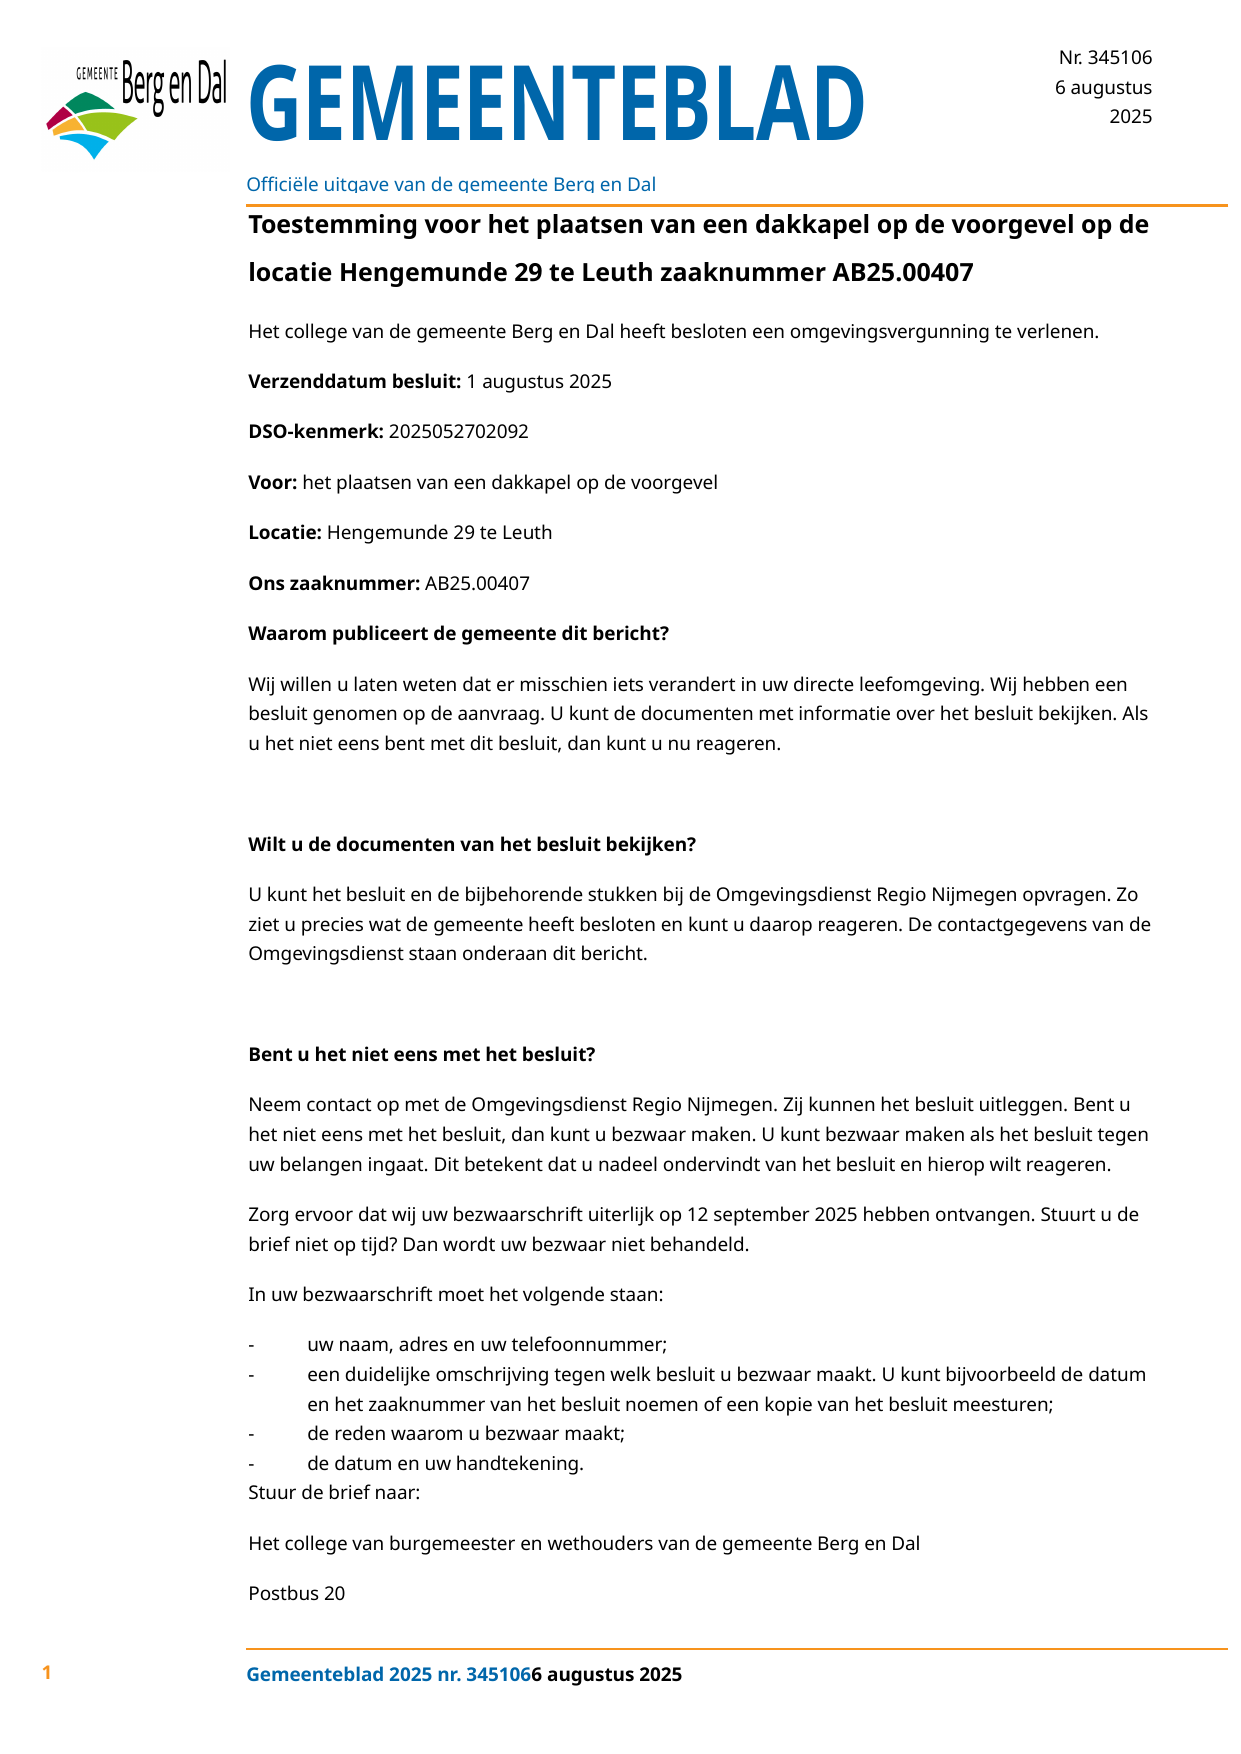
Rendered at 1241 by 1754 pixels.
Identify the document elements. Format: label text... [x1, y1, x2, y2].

text In uw bezwaarschrift moet het volgende staan: [248, 1281, 1152, 1307]
picture [41, 47, 231, 172]
text Het college van burgemeester en wethouders van de gemeente Berg en Dal [248, 1530, 1152, 1556]
text Stuur de brief naar: [248, 1479, 1152, 1505]
text Wilt u de documenten van het besluit bekijken? [248, 831, 1152, 857]
text Neem contact op met de Omgevingsdienst Regio Nijmegen. Zij kunnen het besluit uitleggen. Bent u het niet eens met het besluit, dan kunt u bezwaar maken. U kunt bezwaar maken als het besluit tegen uw belangen ingaat. Dit betekent dat u nadeel ondervindt van het besluit en hierop wilt reageren. [248, 1092, 1152, 1177]
text U kunt het besluit en de bijbehorende stukken bij de Omgevingsdienst Regio Nijmegen opvragen. Zo ziet u precies wat de gemeente heeft besloten en kunt u daarop reageren. De contactgegevens van de Omgevingsdienst staan onderaan dit bericht. [248, 881, 1152, 966]
text Toestemming voor het plaatsen van een dakkapel op de voorgevel op de locatie Hengemunde 29 te Leuth zaaknummer AB25.00407 [248, 207, 1152, 288]
list de reden waarom u bezwaar maakt; [248, 1420, 1152, 1446]
text Wij willen u laten weten dat er misschien iets verandert in uw directe leefomgeving. Wij hebben een besluit genomen op de aanvraag. U kunt de documenten met informatie over het besluit bekijken. Als u het niet eens bent met dit besluit, dan kunt u nu reageren. [248, 671, 1152, 756]
text Postbus 20 [248, 1580, 1152, 1606]
text Bent u het niet eens met het besluit? [248, 1041, 1152, 1067]
text Het college van de gemeente Berg en Dal heeft besloten een omgevingsvergunning te verlenen. [248, 318, 1152, 344]
list uw naam, adres en uw telefoonnummer; [248, 1332, 1152, 1357]
text Waarom publiceert de gemeente dit bericht? [248, 620, 1152, 646]
list de datum en uw handtekening. [248, 1450, 1152, 1476]
text Verzenddatum besluit: 1 augustus 2025 [248, 368, 1152, 394]
list een duidelijke omschrijving tegen welk besluit u bezwaar maakt. U kunt bijvoorbeeld de datum en het zaaknummer van het besluit noemen of een kopie van het besluit meesturen; [248, 1361, 1152, 1417]
text Locatie: Hengemunde 29 te Leuth [248, 519, 1152, 545]
text Zorg ervoor dat wij uw bezwaarschrift uiterlijk op 12 september 2025 hebben ontvangen. Stuurt u de brief niet op tijd? Dan wordt uw bezwaar niet behandeld. [248, 1201, 1152, 1257]
text Voor: het plaatsen van een dakkapel op de voorgevel [248, 469, 1152, 495]
text Ons zaaknummer: AB25.00407 [248, 570, 1152, 596]
text DSO-kenmerk: 2025052702092 [248, 419, 1152, 444]
